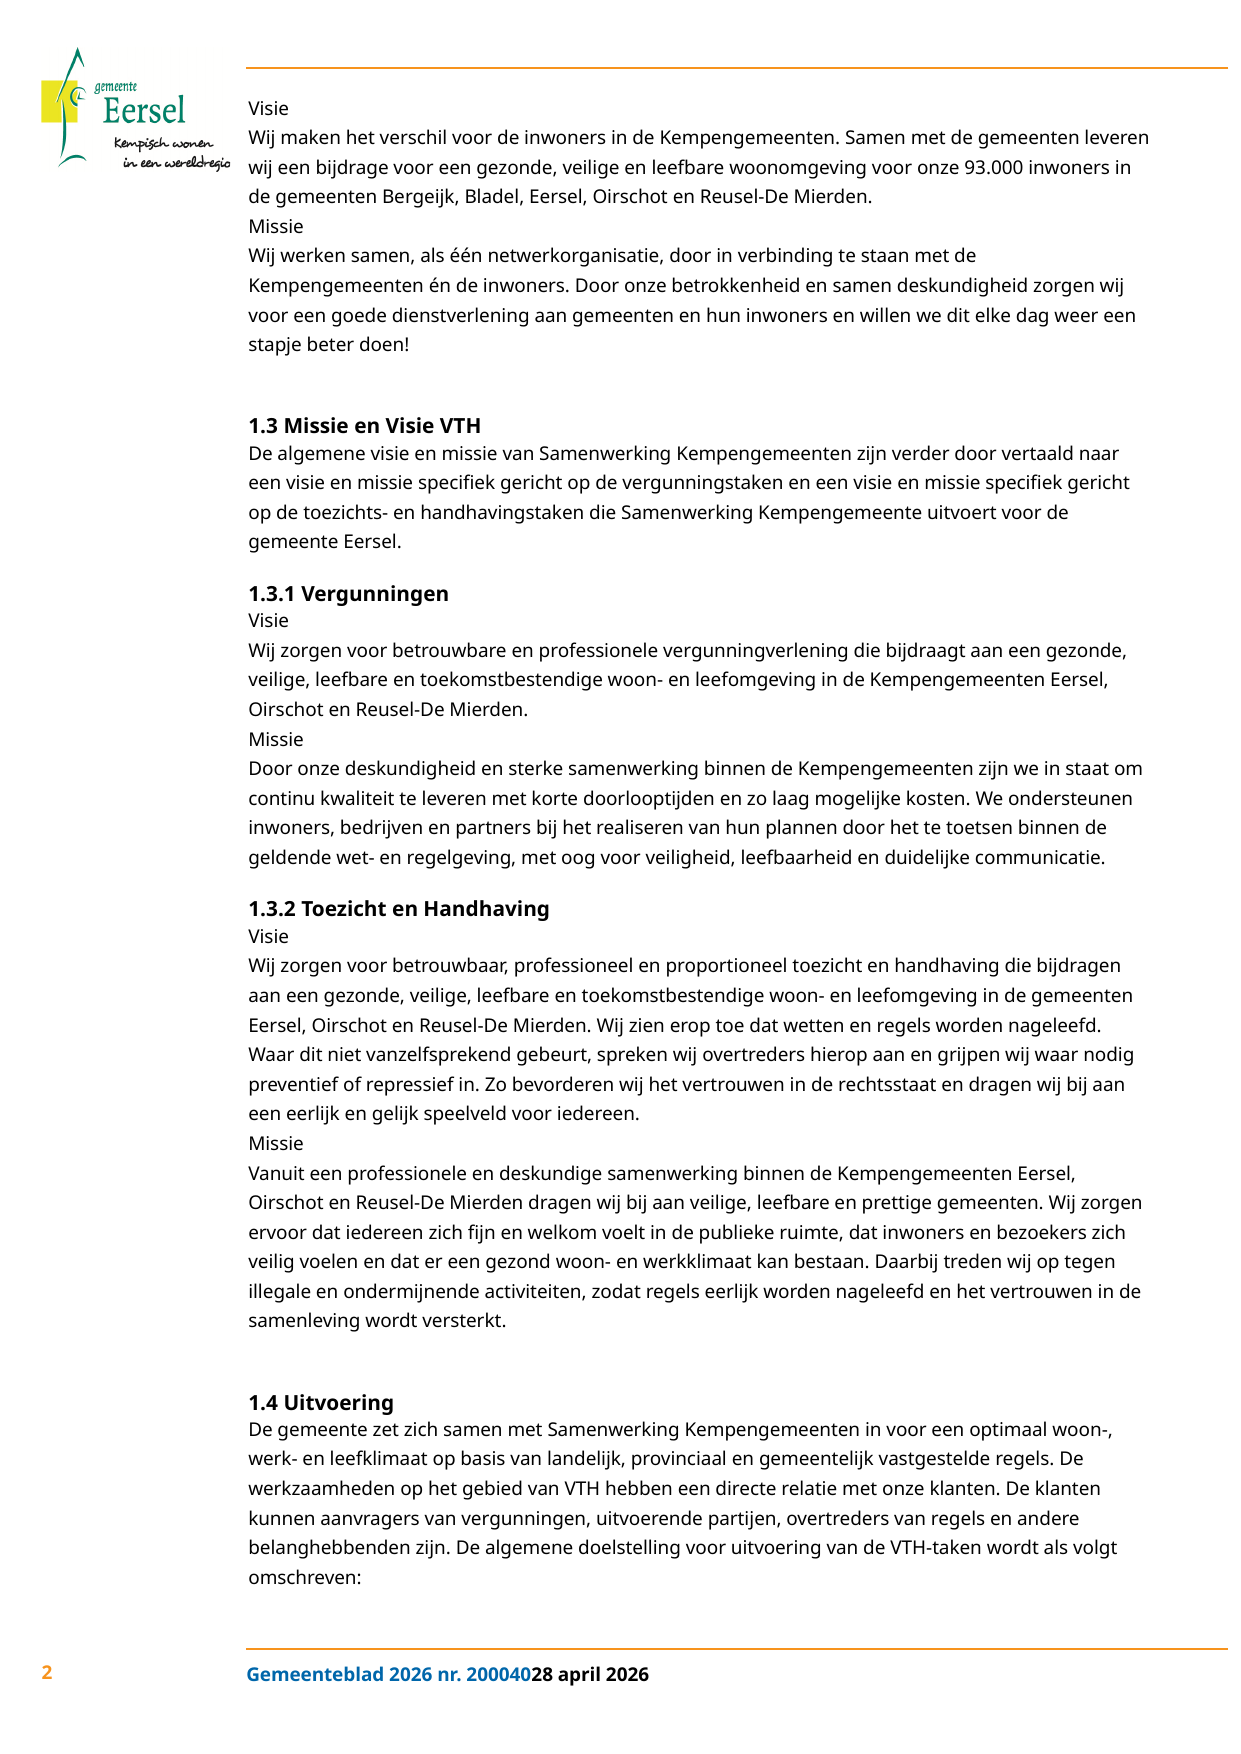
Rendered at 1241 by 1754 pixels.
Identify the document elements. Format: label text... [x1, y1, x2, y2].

text Wij zorgen voor betrouwbaar, professioneel en proportioneel toezicht en handhaving die bijdragen aan een gezonde, veilige, leefbare en toekomstbestendige woon- en leefomgeving in de gemeenten Eersel, Oirschot en Reusel-De Mierden. Wij zien erop toe dat wetten en regels worden nageleefd. Waar dit niet vanzelfsprekend gebeurt, spreken wij overtreders hierop aan en grijpen wij waar nodig preventief of repressief in. Zo bevorderen wij het vertrouwen in de rechtsstaat en dragen wij bij aan een eerlijk en gelijk speelveld voor iedereen. [248, 953, 1152, 1126]
text De gemeente zet zich samen met Samenwerking Kempengemeenten in voor een optimaal woon-, werk- en leefklimaat op basis van landelijk, provinciaal en gemeentelijk vastgestelde regels. De werkzaamheden op het gebied van VTH hebben een directe relatie met onze klanten. De klanten kunnen aanvragers van vergunningen, uitvoerende partijen, overtreders van regels en andere belanghebbenden zijn. De algemene doelstelling voor uitvoering van de VTH-taken wordt als volgt omschreven: [248, 1416, 1152, 1590]
text Missie [248, 726, 1152, 752]
picture [41, 47, 231, 172]
text 1.3.1 Vergunningen [248, 579, 1152, 607]
text Vanuit een professionele en deskundige samenwerking binnen de Kempengemeenten Eersel, Oirschot en Reusel-De Mierden dragen wij bij aan veilige, leefbare en prettige gemeenten. Wij zorgen ervoor dat iedereen zich fijn en welkom voelt in de publieke ruimte, dat inwoners en bezoekers zich veilig voelen en dat er een gezond woon- en werkklimaat kan bestaan. Daarbij treden wij op tegen illegale en ondermijnende activiteiten, zodat regels eerlijk worden nageleefd en het vertrouwen in de samenleving wordt versterkt. [248, 1160, 1152, 1333]
text Wij maken het verschil voor de inwoners in de Kempengemeenten. Samen met de gemeenten leveren wij een bijdrage voor een gezonde, veilige en leefbare woonomgeving voor onze 93.000 inwoners in de gemeenten Bergeijk, Bladel, Eersel, Oirschot en Reusel-De Mierden. [248, 124, 1152, 209]
text Missie [248, 1130, 1152, 1156]
text Door onze deskundigheid en sterke samenwerking binnen de Kempengemeenten zijn we in staat om continu kwaliteit te leveren met korte doorlooptijden en zo laag mogelijke kosten. We ondersteunen inwoners, bedrijven en partners bij het realiseren van hun plannen door het te toetsen binnen de geldende wet- en regelgeving, met oog voor veiligheid, leefbaarheid en duidelijke communicatie. [248, 755, 1152, 870]
text Missie [248, 213, 1152, 239]
text Visie [248, 923, 1152, 949]
text Wij werken samen, als één netwerkorganisatie, door in verbinding te staan met de Kempengemeenten én de inwoners. Door onze betrokkenheid en samen deskundigheid zorgen wij voor een goede dienstverlening aan gemeenten en hun inwoners en willen we dit elke dag weer een stapje beter doen! [248, 243, 1152, 357]
text 1.4 Uitvoering [248, 1388, 1152, 1416]
text Wij zorgen voor betrouwbare en professionele vergunningverlening die bijdraagt aan een gezonde, veilige, leefbare en toekomstbestendige woon- en leefomgeving in de Kempengemeenten Eersel, Oirschot en Reusel-De Mierden. [248, 637, 1152, 722]
text 1.3.2 Toezicht en Handhaving [248, 894, 1152, 923]
text Visie [248, 95, 1152, 121]
text De algemene visie en missie van Samenwerking Kempengemeenten zijn verder door vertaald naar een visie en missie specifiek gericht op de vergunningstaken en een visie en missie specifiek gericht op de toezichts- en handhavingstaken die Samenwerking Kempengemeente uitvoert voor de gemeente Eersel. [248, 440, 1152, 554]
text Visie [248, 607, 1152, 633]
text 1.3 Missie en Visie VTH [248, 411, 1152, 440]
